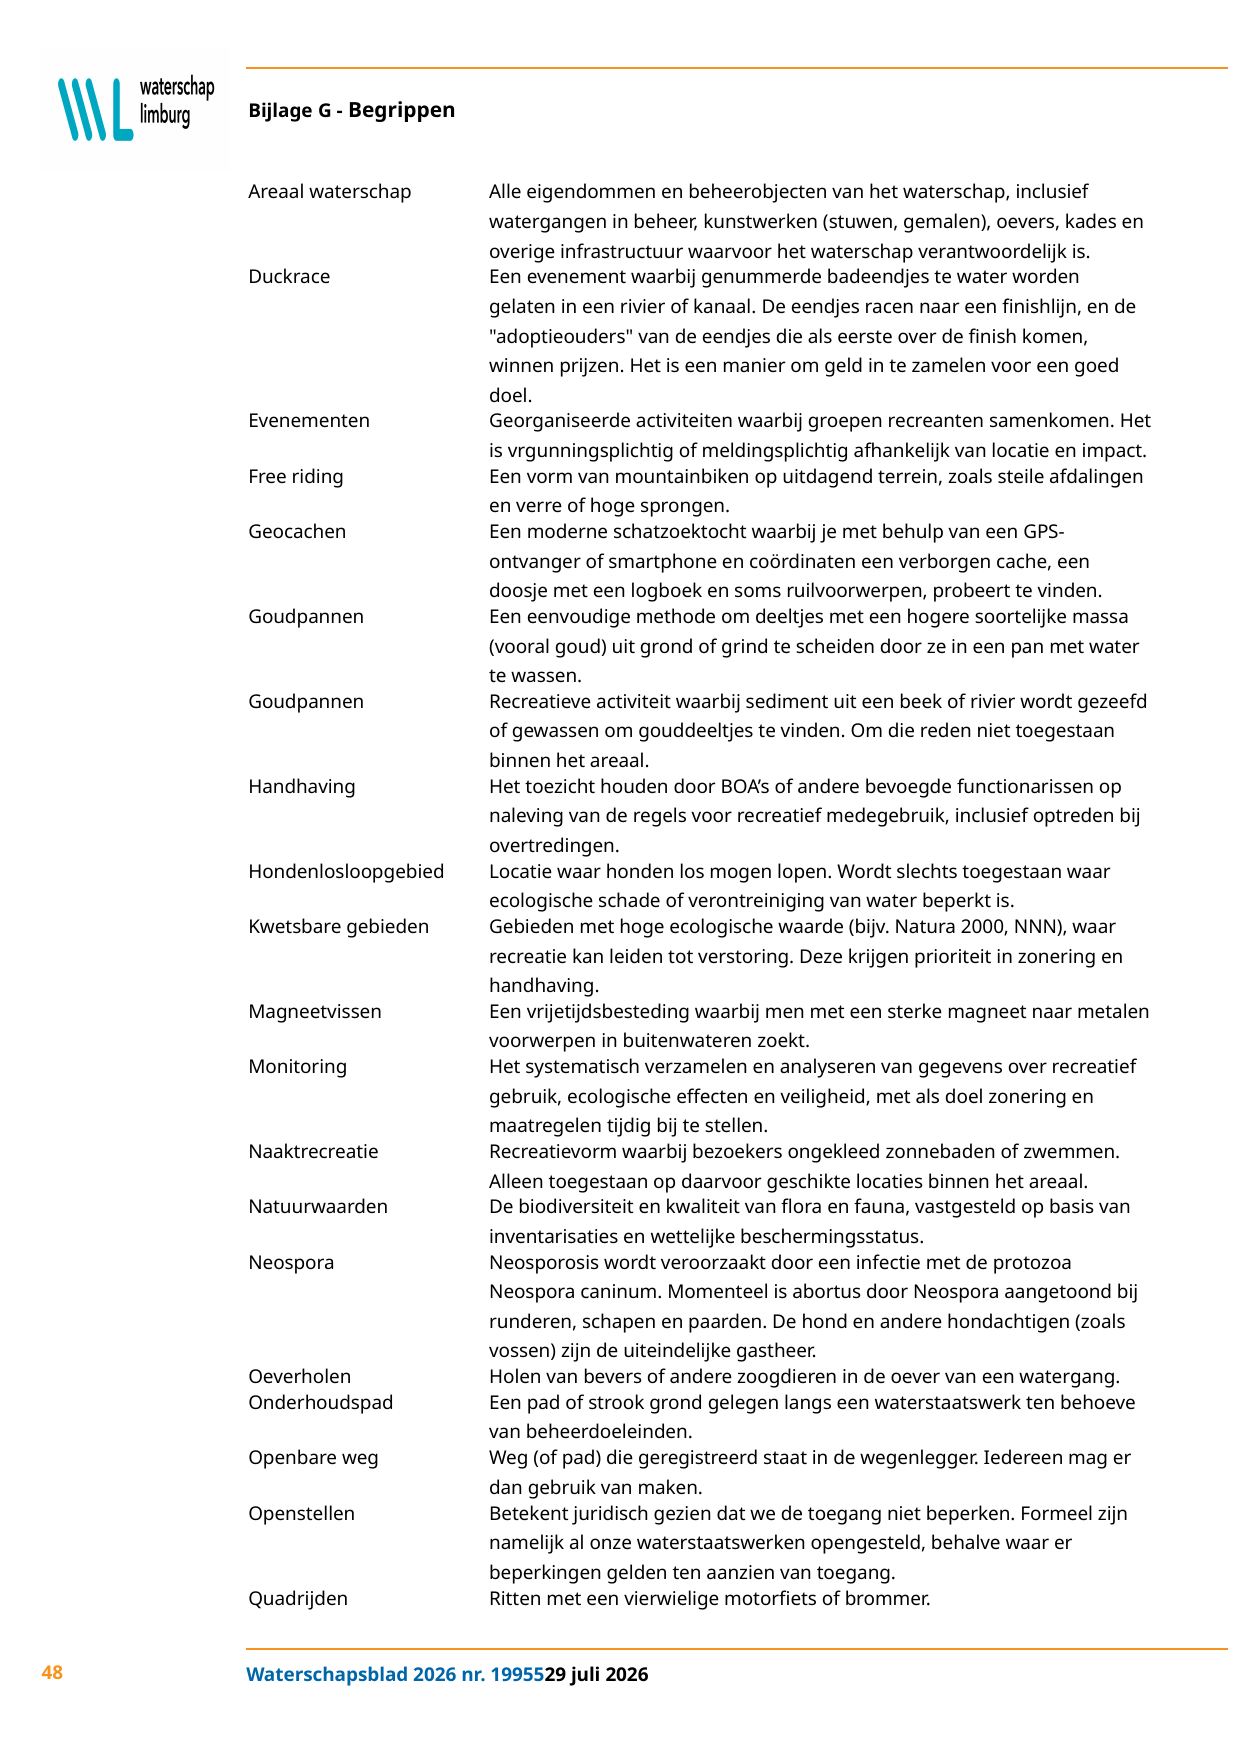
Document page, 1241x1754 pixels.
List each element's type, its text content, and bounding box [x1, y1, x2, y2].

table_cell Duckrace [248, 264, 489, 408]
table_cell Geocachen [248, 518, 489, 603]
table_cell Openbare weg [248, 1445, 489, 1500]
table_cell Evenementen [248, 408, 489, 463]
table_cell Een pad of strook grond gelegen langs een waterstaatswerk ten behoeve van beheerdoeleinden. [489, 1389, 1152, 1444]
table_cell Magneetvissen [248, 998, 489, 1053]
table_cell Holen van bevers of andere zoogdieren in de oever van een watergang. [489, 1364, 1152, 1389]
table_cell Het systematisch verzamelen en analyseren van gegevens over recreatief gebruik, ecologische effecten en veiligheid, met als doel zonering en maatregelen tijdig bij te stellen. [489, 1054, 1152, 1138]
table_cell Recreatievorm waarbij bezoekers ongekleed zonnebaden of zwemmen. Alleen toegestaan op daarvoor geschikte locaties binnen het areaal. [489, 1138, 1152, 1194]
table_cell Naaktrecreatie [248, 1138, 489, 1194]
table_cell Quadrijden [248, 1585, 489, 1610]
table_cell Recreatieve activiteit waarbij sediment uit een beek of rivier wordt gezeefd of gewassen om gouddeeltjes te vinden. Om die reden niet toegestaan binnen het areaal. [489, 688, 1152, 773]
table_cell Free riding [248, 463, 489, 518]
table_cell Alle eigendommen en beheerobjecten van het waterschap, inclusief watergangen in beheer, kunstwerken (stuwen, gemalen), oevers, kades en overige infrastructuur waarvoor het waterschap verantwoordelijk is. [489, 179, 1152, 264]
table_cell Onderhoudspad [248, 1389, 489, 1444]
table_cell Areaal waterschap [248, 179, 489, 264]
table_cell Een vorm van mountainbiken op uitdagend terrein, zoals steile afdalingen en verre of hoge sprongen. [489, 463, 1152, 518]
table_cell De biodiversiteit en kwaliteit van flora en fauna, vastgesteld op basis van inventarisaties en wettelijke beschermingsstatus. [489, 1194, 1152, 1249]
table_cell Goudpannen [248, 603, 489, 688]
table_cell Gebieden met hoge ecologische waarde (bijv. Natura 2000, NNN), waar recreatie kan leiden tot verstoring. Deze krijgen prioriteit in zonering en handhaving. [489, 913, 1152, 998]
table_cell Oeverholen [248, 1364, 489, 1389]
table_cell Goudpannen [248, 688, 489, 773]
text Bijlage G - Begrippen [248, 95, 1152, 123]
table_cell Het toezicht houden door BOA’s of andere bevoegde functionarissen op naleving van de regels voor recreatief medegebruik, inclusief optreden bij overtredingen. [489, 773, 1152, 858]
table_cell Een vrijetijdsbesteding waarbij men met een sterke magneet naar metalen voorwerpen in buitenwateren zoekt. [489, 998, 1152, 1053]
table_cell Monitoring [248, 1054, 489, 1138]
table_cell Handhaving [248, 773, 489, 858]
table_cell Ritten met een vierwielige motorfiets of brommer. [489, 1585, 1152, 1610]
table_header [489, 153, 1152, 179]
table_cell Kwetsbare gebieden [248, 913, 489, 998]
table_cell Een moderne schatzoektocht waarbij je met behulp van een GPS-ontvanger of smartphone en coördinaten een verborgen cache, een doosje met een logboek en soms ruilvoorwerpen, probeert te vinden. [489, 518, 1152, 603]
table_cell Openstellen [248, 1500, 489, 1585]
table_cell Neosporosis wordt veroorzaakt door een infectie met de protozoa Neospora caninum. Momenteel is abortus door Neospora aangetoond bij runderen, schapen en paarden. De hond en andere hondachtigen (zoals vossen) zijn de uiteindelijke gastheer. [489, 1249, 1152, 1363]
table_cell Een evenement waarbij genummerde badeendjes te water worden gelaten in een rivier of kanaal. De eendjes racen naar een finishlijn, en de "adoptieouders" van de eendjes die als eerste over de finish komen, winnen prijzen. Het is een manier om geld in te zamelen voor een goed doel. [489, 264, 1152, 408]
table_cell Georganiseerde activiteiten waarbij groepen recreanten samenkomen. Het is vrgunningsplichtig of meldingsplichtig afhankelijk van locatie en impact. [489, 408, 1152, 463]
picture [41, 47, 231, 172]
table_cell Een eenvoudige methode om deeltjes met een hogere soortelijke massa (vooral goud) uit grond of grind te scheiden door ze in een pan met water te wassen. [489, 603, 1152, 688]
table_cell Weg (of pad) die geregistreerd staat in de wegenlegger. Iedereen mag er dan gebruik van maken. [489, 1445, 1152, 1500]
table_cell Neospora [248, 1249, 489, 1363]
table_cell Betekent juridisch gezien dat we de toegang niet beperken. Formeel zijn namelijk al onze waterstaatswerken opengesteld, behalve waar er beperkingen gelden ten aanzien van toegang. [489, 1500, 1152, 1585]
table_cell Hondenlosloopgebied [248, 858, 489, 913]
table_cell Natuurwaarden [248, 1194, 489, 1249]
table_cell Locatie waar honden los mogen lopen. Wordt slechts toegestaan waar ecologische schade of verontreiniging van water beperkt is. [489, 858, 1152, 913]
table_header [248, 153, 489, 179]
